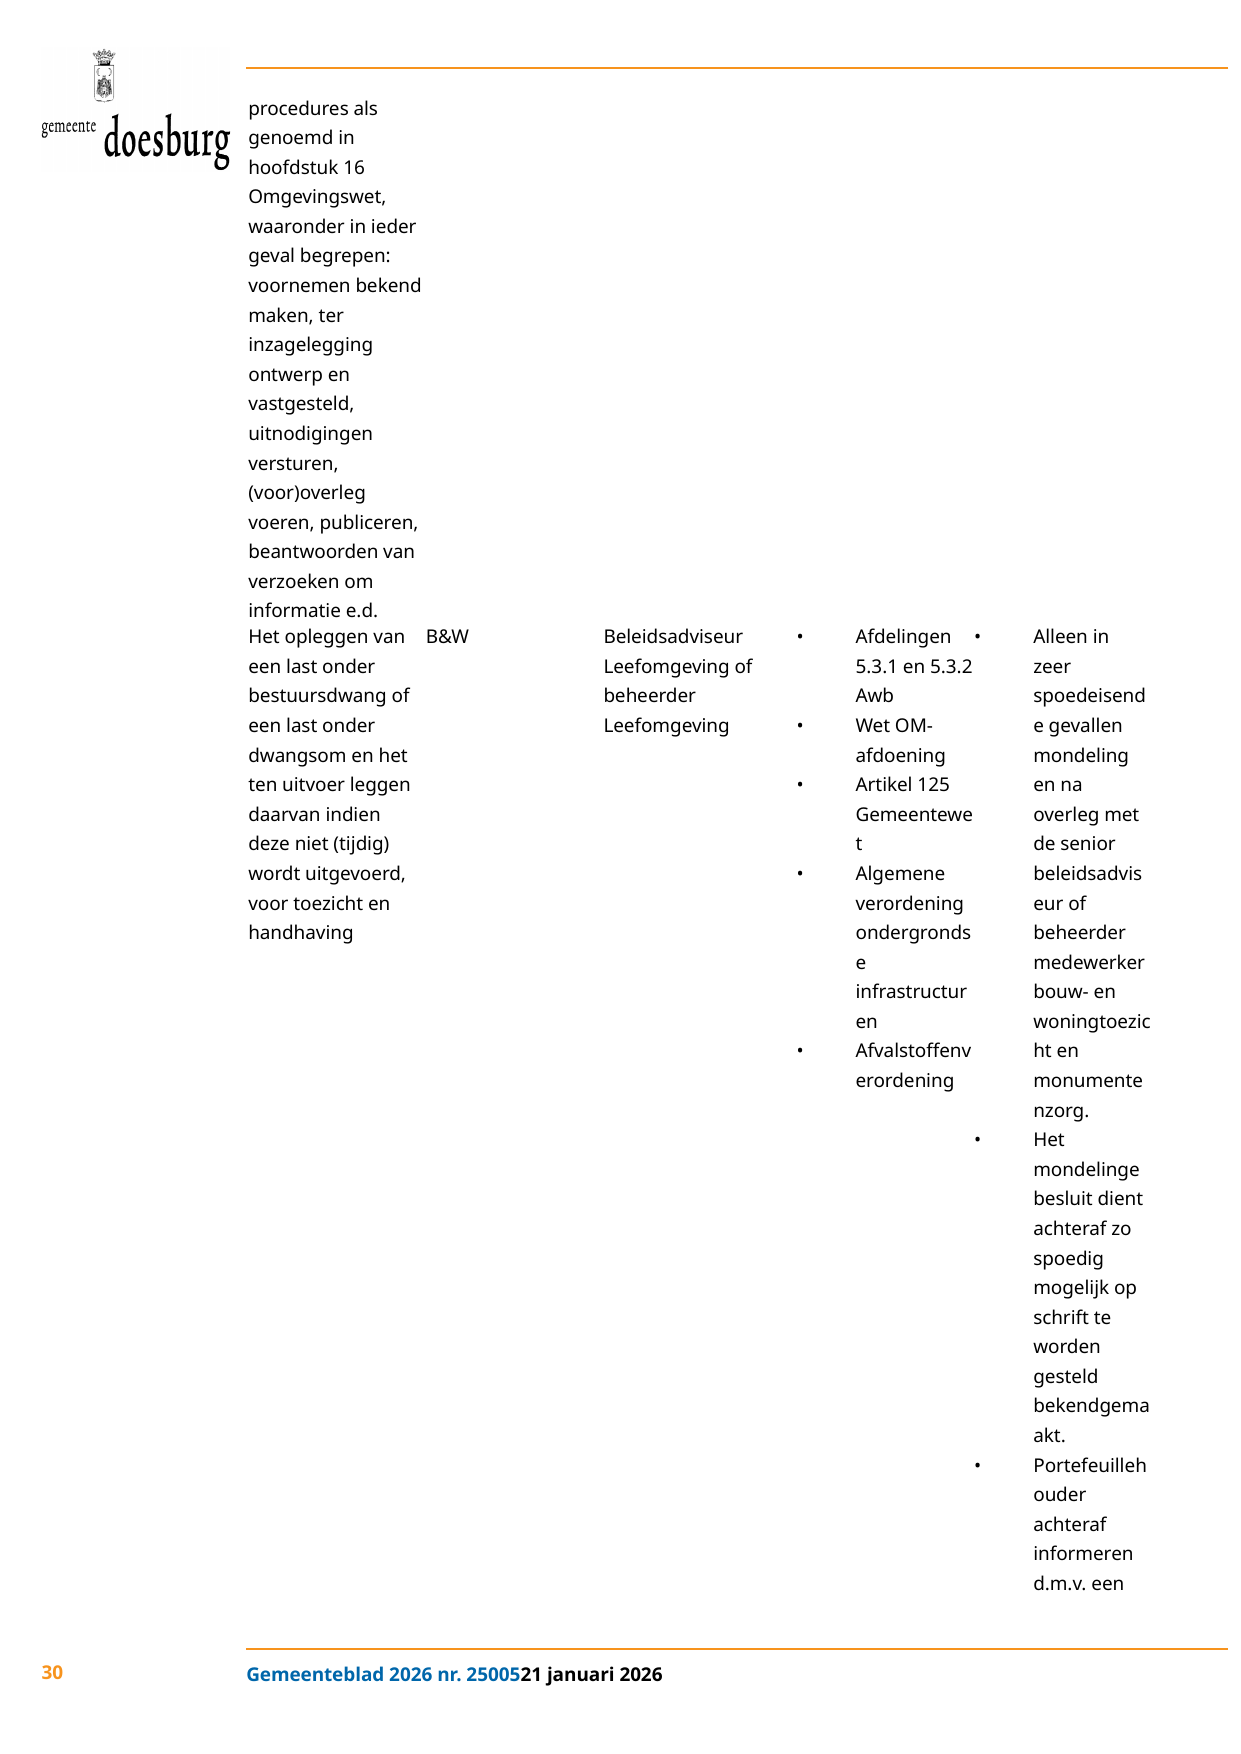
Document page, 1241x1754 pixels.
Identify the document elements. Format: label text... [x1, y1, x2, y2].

picture [41, 47, 231, 172]
table_cell [974, 95, 1152, 623]
table_cell [796, 95, 974, 623]
table_cell procedures als genoemd in hoofdstuk 16 Omgevingswet, waaronder in ieder geval begrepen: voornemen bekend maken, ter inzagelegging ontwerp en vastgesteld, uitnodigingen versturen, (voor)overleg voeren, publiceren, beantwoorden van verzoeken om informatie e.d. [248, 95, 426, 623]
table_cell [603, 95, 796, 623]
table_cell Beleidsadviseur Leefomgeving of beheerder Leefomgeving [603, 624, 796, 1596]
table_cell [426, 95, 603, 623]
table_cell Alleen in zeer spoedeisende gevallen mondeling en na overleg met de senior beleidsadviseur of beheerder medewerker bouw- en woningtoezicht en monumentenzorg. Het mondelinge besluit dient achteraf zo spoedig mogelijk op schrift te worden gesteld bekendgemaakt. Portefeuillehouder achteraf informeren d.m.v. een [974, 624, 1152, 1596]
table_cell B&W [426, 624, 603, 1596]
table_cell Afdelingen 5.3.1 en 5.3.2 Awb Wet OM-afdoening Artikel 125 Gemeentewet Algemene verordening ondergrondse infrastructuren Afvalstoffenverordening [796, 624, 974, 1596]
table_cell Het opleggen van een last onder bestuursdwang of een last onder dwangsom en het ten uitvoer leggen daarvan indien deze niet (tijdig) wordt uitgevoerd, voor toezicht en handhaving [248, 624, 426, 1596]
